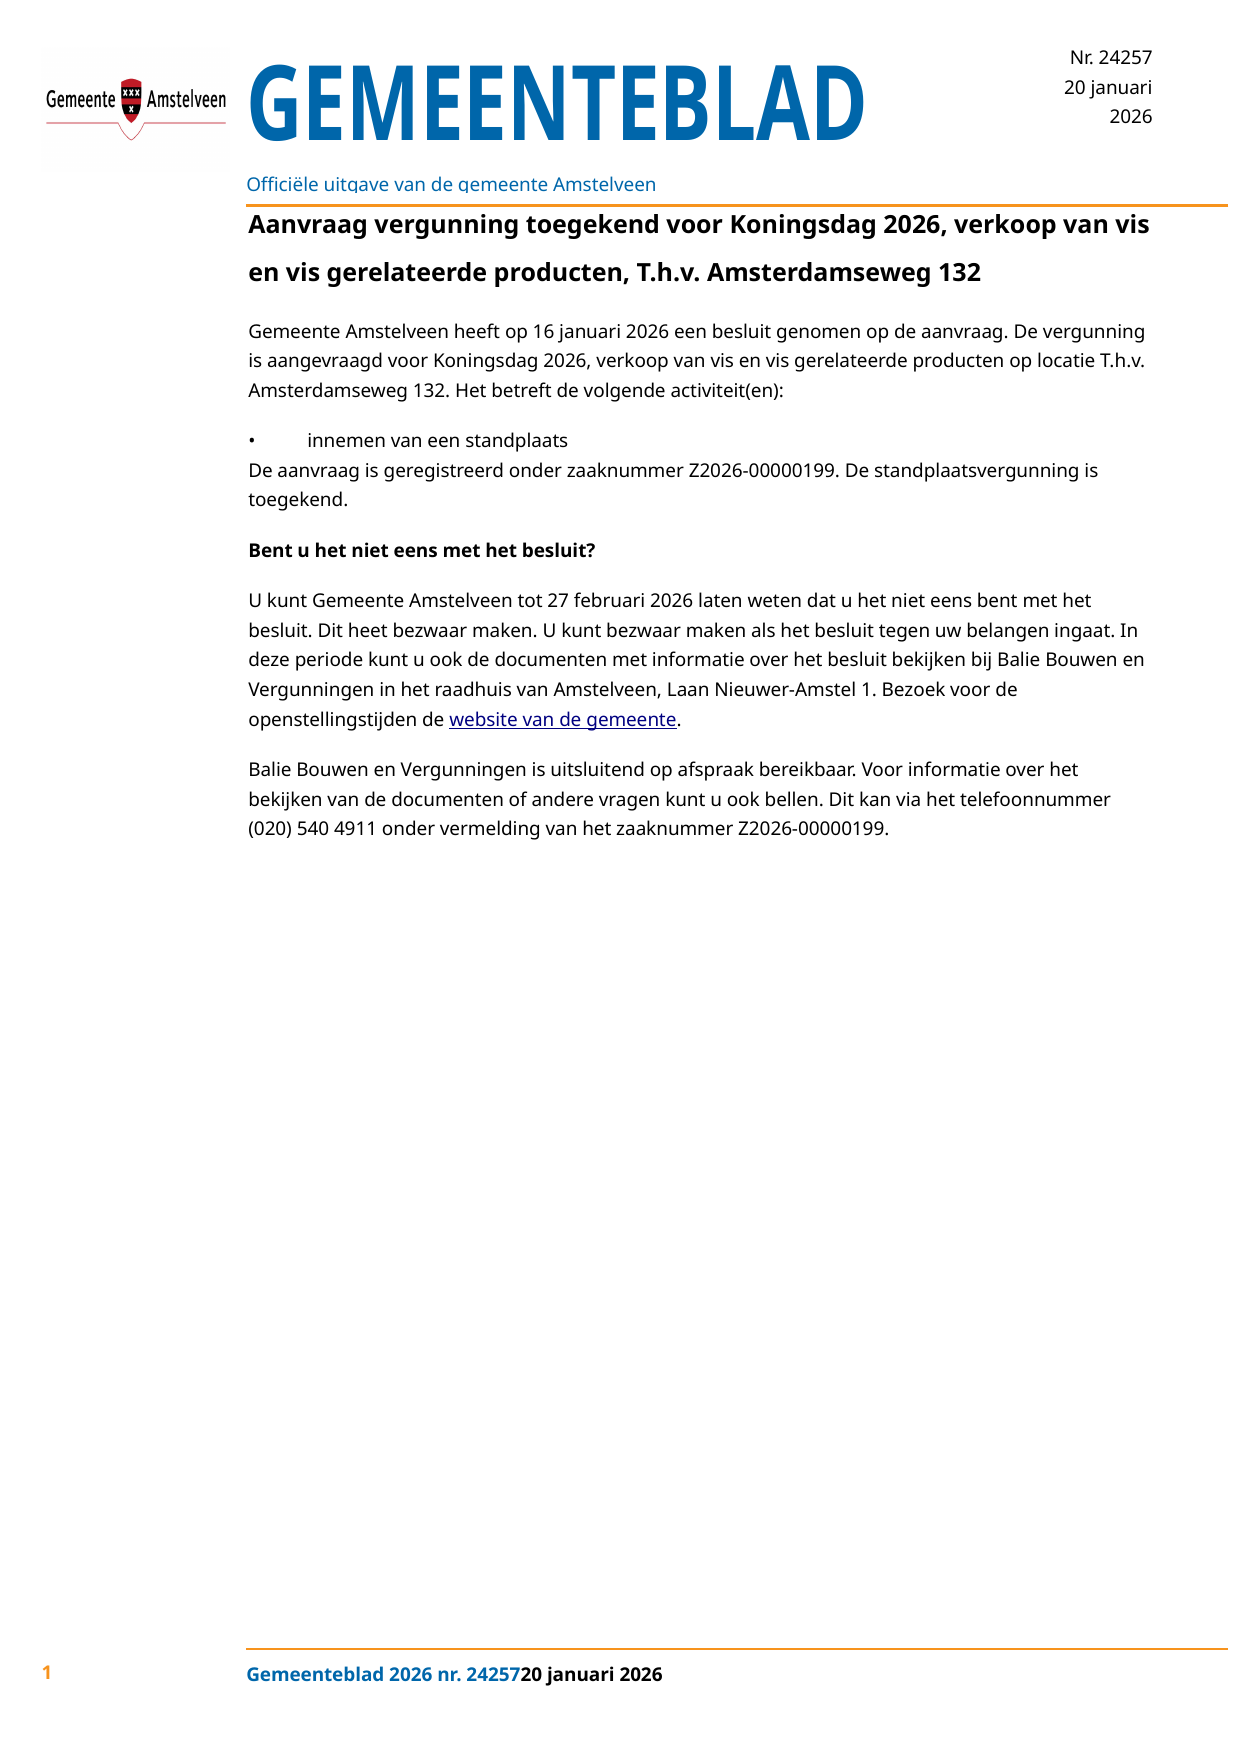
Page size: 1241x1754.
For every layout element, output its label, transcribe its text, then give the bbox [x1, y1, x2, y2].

list innemen van een standplaats [248, 427, 1152, 453]
text U kunt Gemeente Amstelveen tot 27 februari 2026 laten weten dat u het niet eens bent met het besluit. Dit heet bezwaar maken. U kunt bezwaar maken als het besluit tegen uw belangen ingaat. In deze periode kunt u ook de documenten met informatie over het besluit bekijken bij Balie Bouwen en Vergunningen in het raadhuis van Amstelveen, Laan Nieuwer-Amstel 1. Bezoek voor de openstellingstijden de website van de gemeente. [248, 587, 1152, 732]
picture [41, 47, 231, 172]
text Aanvraag vergunning toegekend voor Koningsdag 2026, verkoop van vis en vis gerelateerde producten, T.h.v. Amsterdamseweg 132 [248, 207, 1152, 288]
text Gemeente Amstelveen heeft op 16 januari 2026 een besluit genomen op de aanvraag. De vergunning is aangevraagd voor Koningsdag 2026, verkoop van vis en vis gerelateerde producten op locatie T.h.v. Amsterdamseweg 132. Het betreft de volgende activiteit(en): [248, 318, 1152, 403]
text Bent u het niet eens met het besluit? [248, 537, 1152, 563]
text De aanvraag is geregistreerd onder zaaknummer Z2026-00000199. De standplaatsvergunning is toegekend. [248, 457, 1152, 512]
text Balie Bouwen en Vergunningen is uitsluitend op afspraak bereikbaar. Voor informatie over het bekijken van de documenten of andere vragen kunt u ook bellen. Dit kan via het telefoonnummer (020) 540 4911 onder vermelding van het zaaknummer Z2026-00000199. [248, 756, 1152, 841]
